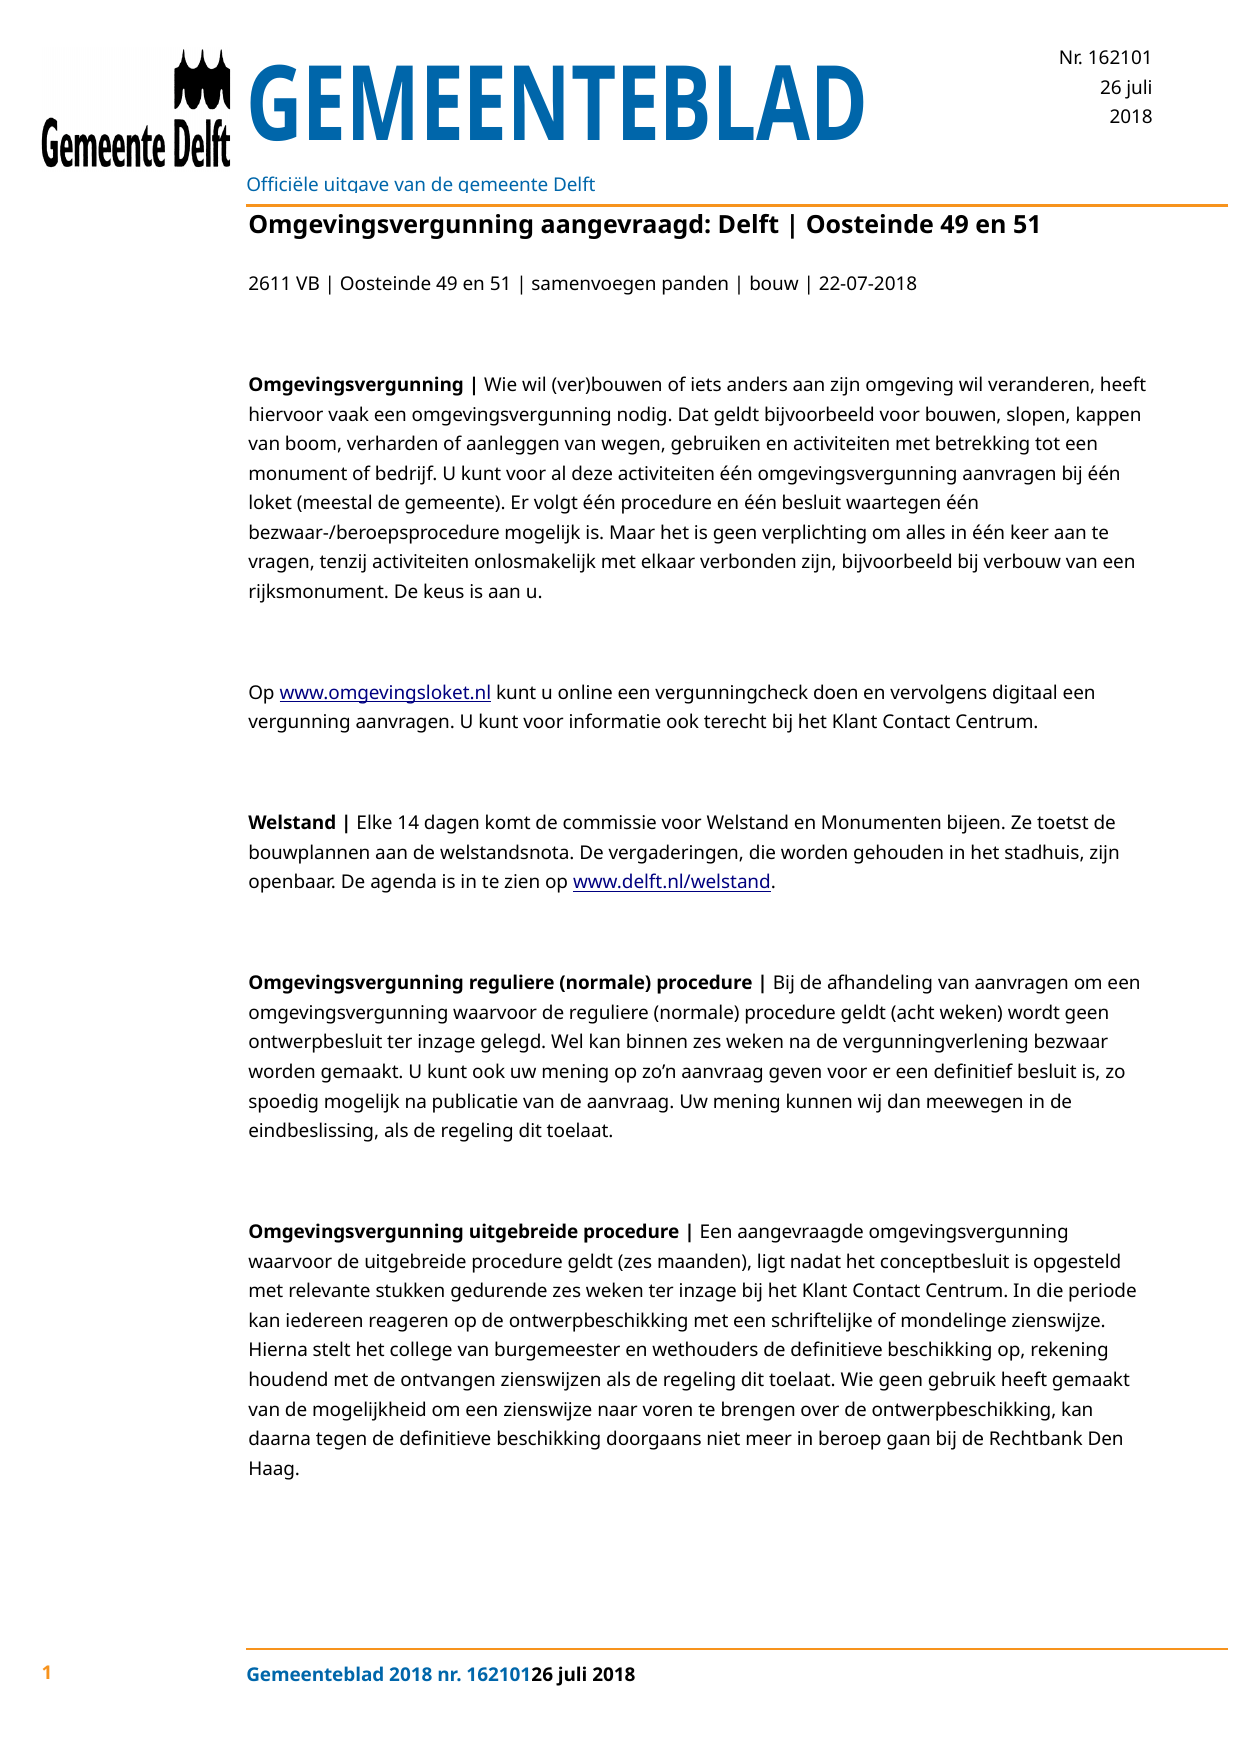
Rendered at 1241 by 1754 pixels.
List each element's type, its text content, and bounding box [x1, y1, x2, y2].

text Omgevingsvergunning | Wie wil (ver)bouwen of iets anders aan zijn omgeving wil veranderen, heeft hiervoor vaak een omgevingsvergunning nodig. Dat geldt bijvoorbeeld voor bouwen, slopen, kappen van boom, verharden of aanleggen van wegen, gebruiken en activiteiten met betrekking tot een monument of bedrijf. U kunt voor al deze activiteiten één omgevingsvergunning aanvragen bij één loket (meestal de gemeente). Er volgt één procedure en één besluit waartegen één bezwaar-/beroepsprocedure mogelijk is. Maar het is geen verplichting om alles in één keer aan te vragen, tenzij activiteiten onlosmakelijk met elkaar verbonden zijn, bijvoorbeeld bij verbouw van een rijksmonument. De keus is aan u. [248, 371, 1152, 604]
text Omgevingsvergunning aangevraagd: Delft | Oosteinde 49 en 51 [248, 207, 1152, 241]
text 2611 VB | Oosteinde 49 en 51 | samenvoegen panden | bouw | 22-07-2018 [248, 270, 1152, 296]
text Omgevingsvergunning uitgebreide procedure | Een aangevraagde omgevingsvergunning waarvoor de uitgebreide procedure geldt (zes maanden), ligt nadat het conceptbesluit is opgesteld met relevante stukken gedurende zes weken ter inzage bij het Klant Contact Centrum. In die periode kan iedereen reageren op de ontwerpbeschikking met een schriftelijke of mondelinge zienswijze. Hierna stelt het college van burgemeester en wethouders de definitieve beschikking op, rekening houdend met de ontvangen zienswijzen als de regeling dit toelaat. Wie geen gebruik heeft gemaakt van de mogelijkheid om een zienswijze naar voren te brengen over de ontwerpbeschikking, kan daarna tegen de definitieve beschikking doorgaans niet meer in beroep gaan bij de Rechtbank Den Haag. [248, 1218, 1152, 1481]
text Omgevingsvergunning reguliere (normale) procedure | Bij de afhandeling van aanvragen om een omgevingsvergunning waarvoor de reguliere (normale) procedure geldt (acht weken) wordt geen ontwerpbesluit ter inzage gelegd. Wel kan binnen zes weken na de vergunningverlening bezwaar worden gemaakt. U kunt ook uw mening op zo’n aanvraag geven voor er een definitief besluit is, zo spoedig mogelijk na publicatie van de aanvraag. Uw mening kunnen wij dan meewegen in de eindbeslissing, als de regeling dit toelaat. [248, 969, 1152, 1143]
text Op www.omgevingsloket.nl kunt u online een vergunningcheck doen en vervolgens digitaal een vergunning aanvragen. U kunt voor informatie ook terecht bij het Klant Contact Centrum. [248, 679, 1152, 734]
text Welstand | Elke 14 dagen komt de commissie voor Welstand en Monumenten bijeen. Ze toetst de bouwplannen aan de welstandsnota. De vergaderingen, die worden gehouden in het stadhuis, zijn openbaar. De agenda is in te zien op www.delft.nl/welstand. [248, 809, 1152, 894]
picture [41, 47, 231, 172]
